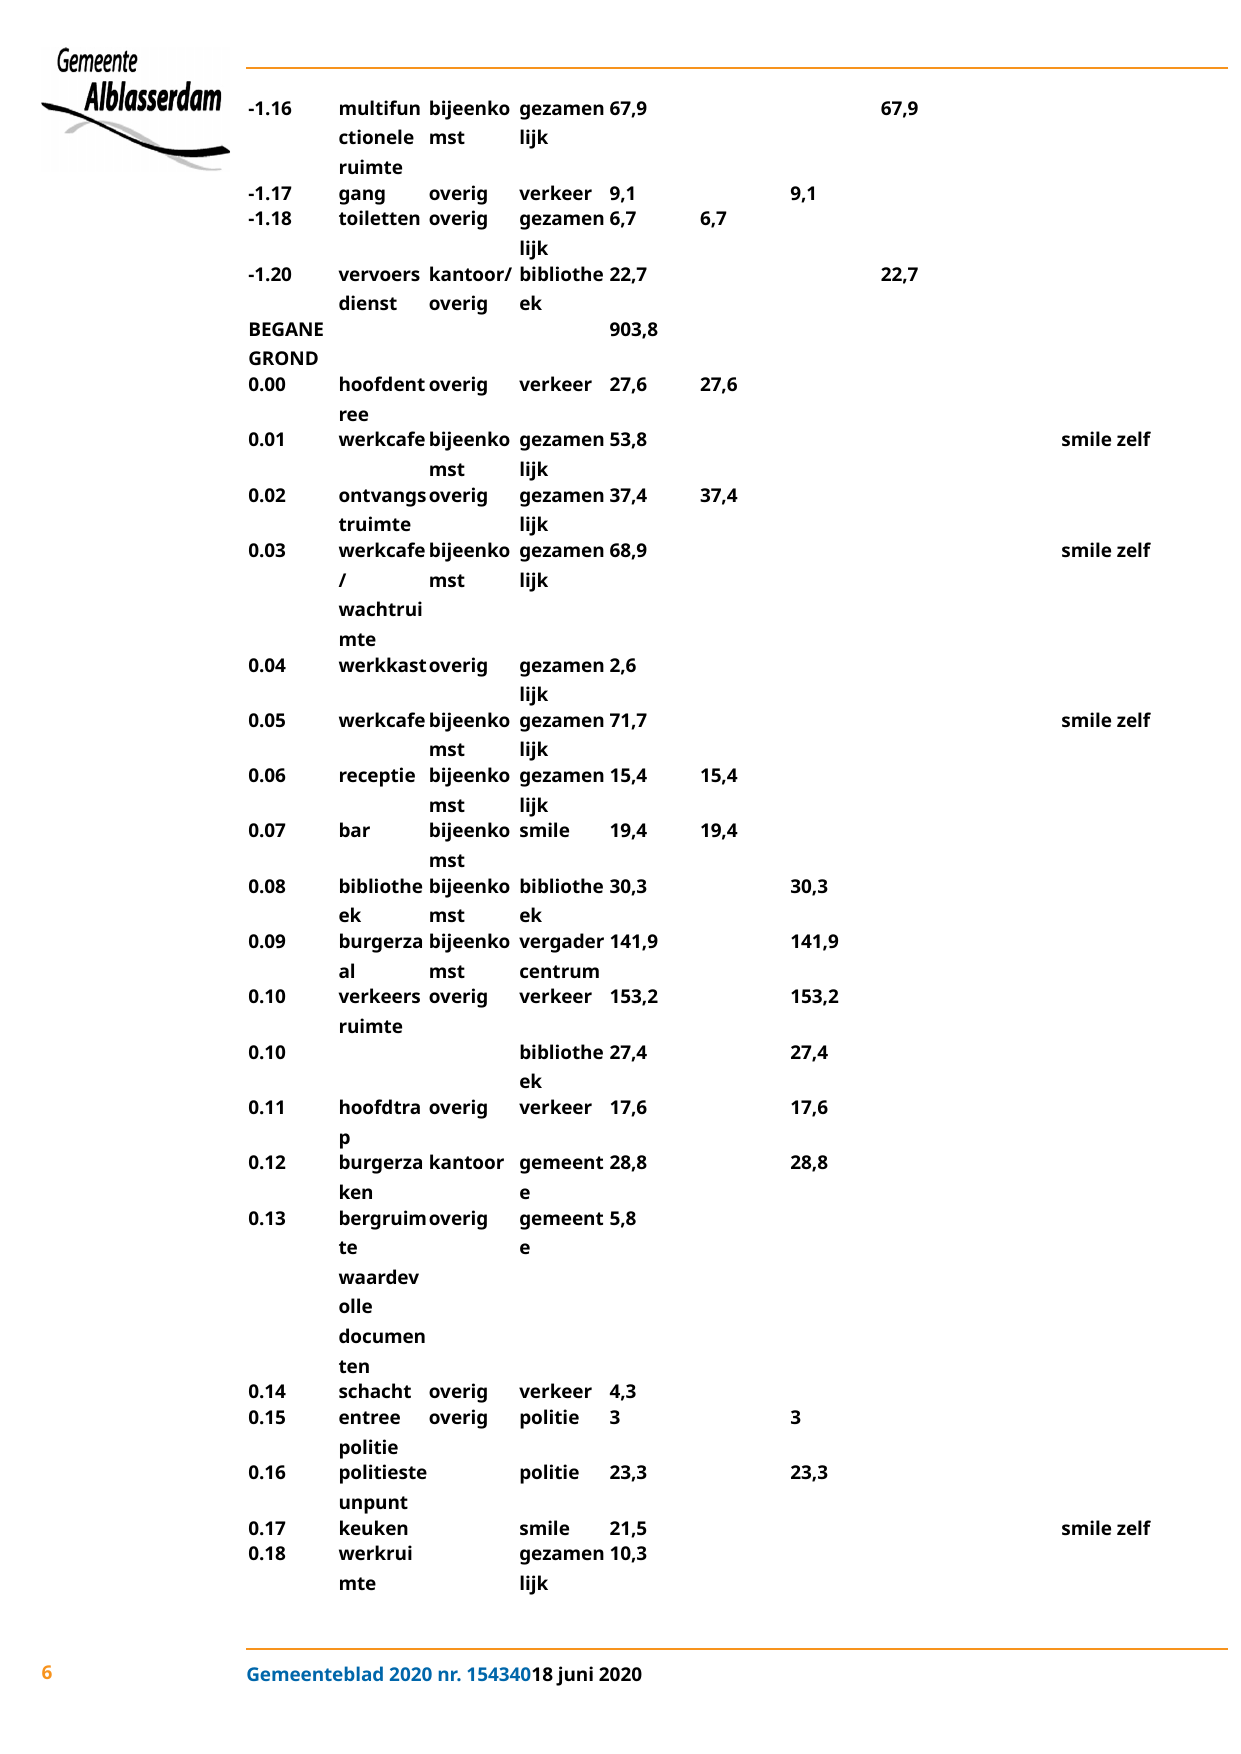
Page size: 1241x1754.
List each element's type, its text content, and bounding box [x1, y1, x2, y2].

table_cell 0.06 [248, 763, 338, 818]
table_cell [971, 1205, 1061, 1378]
table_cell [1061, 818, 1152, 873]
table_cell [1061, 873, 1152, 928]
table_cell [700, 1039, 790, 1094]
table_cell entree politie [338, 1404, 429, 1459]
table_cell bibliotheek [519, 261, 609, 316]
table_cell gezamenlijk [519, 95, 609, 180]
table_cell [700, 1379, 790, 1404]
table_cell smile [519, 818, 609, 873]
table_cell 0.11 [248, 1094, 338, 1149]
table_cell verkeer [519, 371, 609, 427]
table_cell [971, 984, 1061, 1039]
table_cell 0.07 [248, 818, 338, 873]
table_cell [971, 1039, 1061, 1094]
table_cell [700, 1150, 790, 1205]
table_cell bibliotheek [519, 1039, 609, 1094]
table_cell 21,5 [609, 1515, 700, 1541]
table_cell [790, 1205, 881, 1378]
table_cell [338, 1039, 429, 1094]
table_cell [881, 427, 971, 482]
table_cell 27,4 [609, 1039, 700, 1094]
table_cell politie [519, 1404, 609, 1459]
table_cell [790, 261, 881, 316]
table_cell [881, 984, 971, 1039]
table_cell [881, 482, 971, 537]
table_cell 71,7 [609, 707, 700, 762]
table_cell 5,8 [609, 1205, 700, 1378]
table_cell ‐1.20 [248, 261, 338, 316]
table_cell 27,4 [790, 1039, 881, 1094]
table_cell [338, 316, 429, 371]
table_cell [1061, 205, 1152, 261]
table_cell [1061, 1379, 1152, 1404]
table_cell [790, 707, 881, 762]
table_cell 15,4 [700, 763, 790, 818]
table_cell 141,9 [609, 928, 700, 984]
table_cell [1061, 763, 1152, 818]
table_cell 30,3 [790, 873, 881, 928]
table_cell 903,8 [609, 316, 700, 371]
table_cell [429, 1515, 519, 1541]
table_cell 17,6 [790, 1094, 881, 1149]
table_cell [971, 707, 1061, 762]
table_cell [881, 652, 971, 707]
table_cell overig [429, 1094, 519, 1149]
table_cell [519, 316, 609, 371]
table_cell [1061, 371, 1152, 427]
table_cell ‐1.18 [248, 205, 338, 261]
table_cell gemeente [519, 1205, 609, 1378]
table_cell [429, 1039, 519, 1094]
table_cell [1061, 1094, 1152, 1149]
table_cell [700, 1515, 790, 1541]
table_cell [790, 652, 881, 707]
table_cell [1061, 652, 1152, 707]
table_cell [1061, 1541, 1152, 1596]
table_cell 17,6 [609, 1094, 700, 1149]
table_cell werkkast [338, 652, 429, 707]
table_cell gezamenlijk [519, 763, 609, 818]
table_cell [790, 427, 881, 482]
table_cell [700, 984, 790, 1039]
table_cell [971, 1379, 1061, 1404]
table_cell 22,7 [881, 261, 971, 316]
table_cell [790, 482, 881, 537]
table_cell ‐1.16 [248, 95, 338, 180]
table_cell [881, 763, 971, 818]
table_cell 19,4 [700, 818, 790, 873]
table_cell overig [429, 1379, 519, 1404]
table_cell [1061, 316, 1152, 371]
table_cell gemeente [519, 1150, 609, 1205]
table_cell verkeer [519, 1094, 609, 1149]
table_cell 0.09 [248, 928, 338, 984]
table_cell 0.14 [248, 1379, 338, 1404]
table_cell 141,9 [790, 928, 881, 984]
table_cell smile zelf [1061, 537, 1152, 652]
table_cell [1061, 1404, 1152, 1459]
table_cell werkcafe [338, 707, 429, 762]
table_cell [790, 1515, 881, 1541]
table_cell 0.15 [248, 1404, 338, 1459]
table_cell [1061, 1205, 1152, 1378]
table_cell [881, 1515, 971, 1541]
table_cell [790, 763, 881, 818]
table_cell werkcafe/wachtruimte [338, 537, 429, 652]
table_cell 0.05 [248, 707, 338, 762]
table_cell gezamenlijk [519, 482, 609, 537]
table_cell verkeer [519, 984, 609, 1039]
table_cell [1061, 1039, 1152, 1094]
table_cell [700, 652, 790, 707]
table_cell [881, 1094, 971, 1149]
table_cell [881, 818, 971, 873]
table_cell 37,4 [700, 482, 790, 537]
table_cell schacht [338, 1379, 429, 1404]
table_cell [700, 95, 790, 180]
table_cell 0.02 [248, 482, 338, 537]
table_cell overig [429, 1205, 519, 1378]
table_cell [790, 818, 881, 873]
table_cell bijeenkomst [429, 763, 519, 818]
table_cell gezamenlijk [519, 652, 609, 707]
table_cell [881, 316, 971, 371]
table_cell [700, 1460, 790, 1515]
table_cell [971, 1094, 1061, 1149]
table_cell [790, 316, 881, 371]
table_cell bibliotheek [338, 873, 429, 928]
table_cell [971, 1150, 1061, 1205]
table_cell 67,9 [881, 95, 971, 180]
table_cell 0.17 [248, 1515, 338, 1541]
table_cell [700, 928, 790, 984]
table_cell hoofdentree [338, 371, 429, 427]
table_cell 28,8 [790, 1150, 881, 1205]
table_cell [971, 818, 1061, 873]
table_cell [1061, 95, 1152, 180]
table_cell [881, 1404, 971, 1459]
table_cell [971, 261, 1061, 316]
table_cell gezamenlijk [519, 427, 609, 482]
table_cell multifunctionele ruimte [338, 95, 429, 180]
table_cell gezamenlijk [519, 205, 609, 261]
table_cell 3 [609, 1404, 700, 1459]
table_cell [429, 1541, 519, 1596]
table_cell 27,6 [609, 371, 700, 427]
table_cell werkruimte [338, 1541, 429, 1596]
table_cell [790, 95, 881, 180]
table_cell verkeersruimte [338, 984, 429, 1039]
table_cell toiletten [338, 205, 429, 261]
table_cell [1061, 1460, 1152, 1515]
table_cell 0.03 [248, 537, 338, 652]
table_cell 0.10 [248, 1039, 338, 1094]
table_cell overig [429, 1404, 519, 1459]
table_cell [881, 205, 971, 261]
table_cell [790, 1379, 881, 1404]
table_cell 2,6 [609, 652, 700, 707]
table_cell [881, 1379, 971, 1404]
table_cell bijeenkomst [429, 95, 519, 180]
table_cell overig [429, 652, 519, 707]
table_cell bijeenkomst [429, 537, 519, 652]
table_cell [700, 180, 790, 205]
table_cell smile zelf [1061, 707, 1152, 762]
table_cell 0.16 [248, 1460, 338, 1515]
table_cell gang [338, 180, 429, 205]
table_cell [700, 261, 790, 316]
table_cell hoofdtrap [338, 1094, 429, 1149]
table_cell verkeer [519, 180, 609, 205]
table_cell [881, 1205, 971, 1378]
table_cell bijeenkomst [429, 928, 519, 984]
table_cell [700, 707, 790, 762]
table_cell 153,2 [790, 984, 881, 1039]
table_cell burgerzaken [338, 1150, 429, 1205]
table_cell ‐1.17 [248, 180, 338, 205]
table_cell [700, 537, 790, 652]
table_cell kantoor/overig [429, 261, 519, 316]
table_cell politiesteunpunt [338, 1460, 429, 1515]
table_cell [700, 873, 790, 928]
table_cell [1061, 180, 1152, 205]
table_cell bijeenkomst [429, 427, 519, 482]
table_cell [971, 427, 1061, 482]
table_cell vergadercentrum [519, 928, 609, 984]
table_cell 0.10 [248, 984, 338, 1039]
table_cell overig [429, 482, 519, 537]
table_cell gezamenlijk [519, 537, 609, 652]
table_cell 27,6 [700, 371, 790, 427]
table_cell 28,8 [609, 1150, 700, 1205]
table_cell overig [429, 371, 519, 427]
table_cell [700, 1404, 790, 1459]
table_cell [1061, 261, 1152, 316]
table_cell smile [519, 1515, 609, 1541]
table_cell 0.00 [248, 371, 338, 427]
table_cell [971, 180, 1061, 205]
table_cell [1061, 1150, 1152, 1205]
table_cell [881, 371, 971, 427]
table_cell [1061, 928, 1152, 984]
table_cell smile zelf [1061, 1515, 1152, 1541]
table_cell bibliotheek [519, 873, 609, 928]
table_cell vervoersdienst [338, 261, 429, 316]
table_cell [971, 873, 1061, 928]
table_cell [971, 928, 1061, 984]
table_cell [790, 205, 881, 261]
table_cell [881, 1039, 971, 1094]
table_cell [971, 1404, 1061, 1459]
table_cell [971, 316, 1061, 371]
picture [41, 47, 231, 172]
table_cell overig [429, 180, 519, 205]
table_cell 19,4 [609, 818, 700, 873]
table_cell 22,7 [609, 261, 700, 316]
table_cell 153,2 [609, 984, 700, 1039]
table_cell 23,3 [609, 1460, 700, 1515]
table_cell keuken [338, 1515, 429, 1541]
table_cell 6,7 [700, 205, 790, 261]
table_cell 23,3 [790, 1460, 881, 1515]
table_cell gezamenlijk [519, 1541, 609, 1596]
table_cell gezamenlijk [519, 707, 609, 762]
table_cell 67,9 [609, 95, 700, 180]
table_cell 4,3 [609, 1379, 700, 1404]
table_cell [881, 873, 971, 928]
table_cell 0.18 [248, 1541, 338, 1596]
table_cell [881, 537, 971, 652]
table_cell bijeenkomst [429, 818, 519, 873]
table_cell [1061, 984, 1152, 1039]
table_cell bijeenkomst [429, 707, 519, 762]
table_cell [700, 1541, 790, 1596]
table_cell 68,9 [609, 537, 700, 652]
table_cell [971, 763, 1061, 818]
table_cell [971, 482, 1061, 537]
table_cell [1061, 482, 1152, 537]
table_cell [881, 1150, 971, 1205]
table_cell 0.01 [248, 427, 338, 482]
table_cell [790, 1541, 881, 1596]
table_cell bergruimte waardevolle documenten [338, 1205, 429, 1378]
table_cell [881, 928, 971, 984]
table_cell [971, 1460, 1061, 1515]
table_cell [881, 1460, 971, 1515]
table_cell 6,7 [609, 205, 700, 261]
table_cell 9,1 [790, 180, 881, 205]
table_cell 9,1 [609, 180, 700, 205]
table_cell [700, 316, 790, 371]
table_cell [971, 1515, 1061, 1541]
table_cell receptie [338, 763, 429, 818]
table_cell 0.08 [248, 873, 338, 928]
table_cell [971, 1541, 1061, 1596]
table_cell burgerzaal [338, 928, 429, 984]
table_cell 0.13 [248, 1205, 338, 1378]
table_cell [971, 371, 1061, 427]
table_cell 37,4 [609, 482, 700, 537]
table_cell [881, 707, 971, 762]
table_cell werkcafe [338, 427, 429, 482]
table_cell kantoor [429, 1150, 519, 1205]
table_cell [971, 652, 1061, 707]
table_cell ontvangstruimte [338, 482, 429, 537]
table_cell 15,4 [609, 763, 700, 818]
table_cell BEGANE GROND [248, 316, 338, 371]
table_cell smile zelf [1061, 427, 1152, 482]
table_cell 3 [790, 1404, 881, 1459]
table_cell 30,3 [609, 873, 700, 928]
table_cell [790, 537, 881, 652]
table_cell [790, 371, 881, 427]
table_cell [881, 180, 971, 205]
table_cell [971, 537, 1061, 652]
table_cell 53,8 [609, 427, 700, 482]
table_cell politie [519, 1460, 609, 1515]
table_cell verkeer [519, 1379, 609, 1404]
table_cell [881, 1541, 971, 1596]
table_cell bijeenkomst [429, 873, 519, 928]
table_cell [971, 205, 1061, 261]
table_cell [700, 1094, 790, 1149]
table_cell 0.04 [248, 652, 338, 707]
table_cell [700, 427, 790, 482]
table_cell [429, 1460, 519, 1515]
table_cell [971, 95, 1061, 180]
table_cell [429, 316, 519, 371]
table_cell 10,3 [609, 1541, 700, 1596]
table_cell 0.12 [248, 1150, 338, 1205]
table_cell bar [338, 818, 429, 873]
table_cell overig [429, 205, 519, 261]
table_cell [700, 1205, 790, 1378]
table_cell overig [429, 984, 519, 1039]
